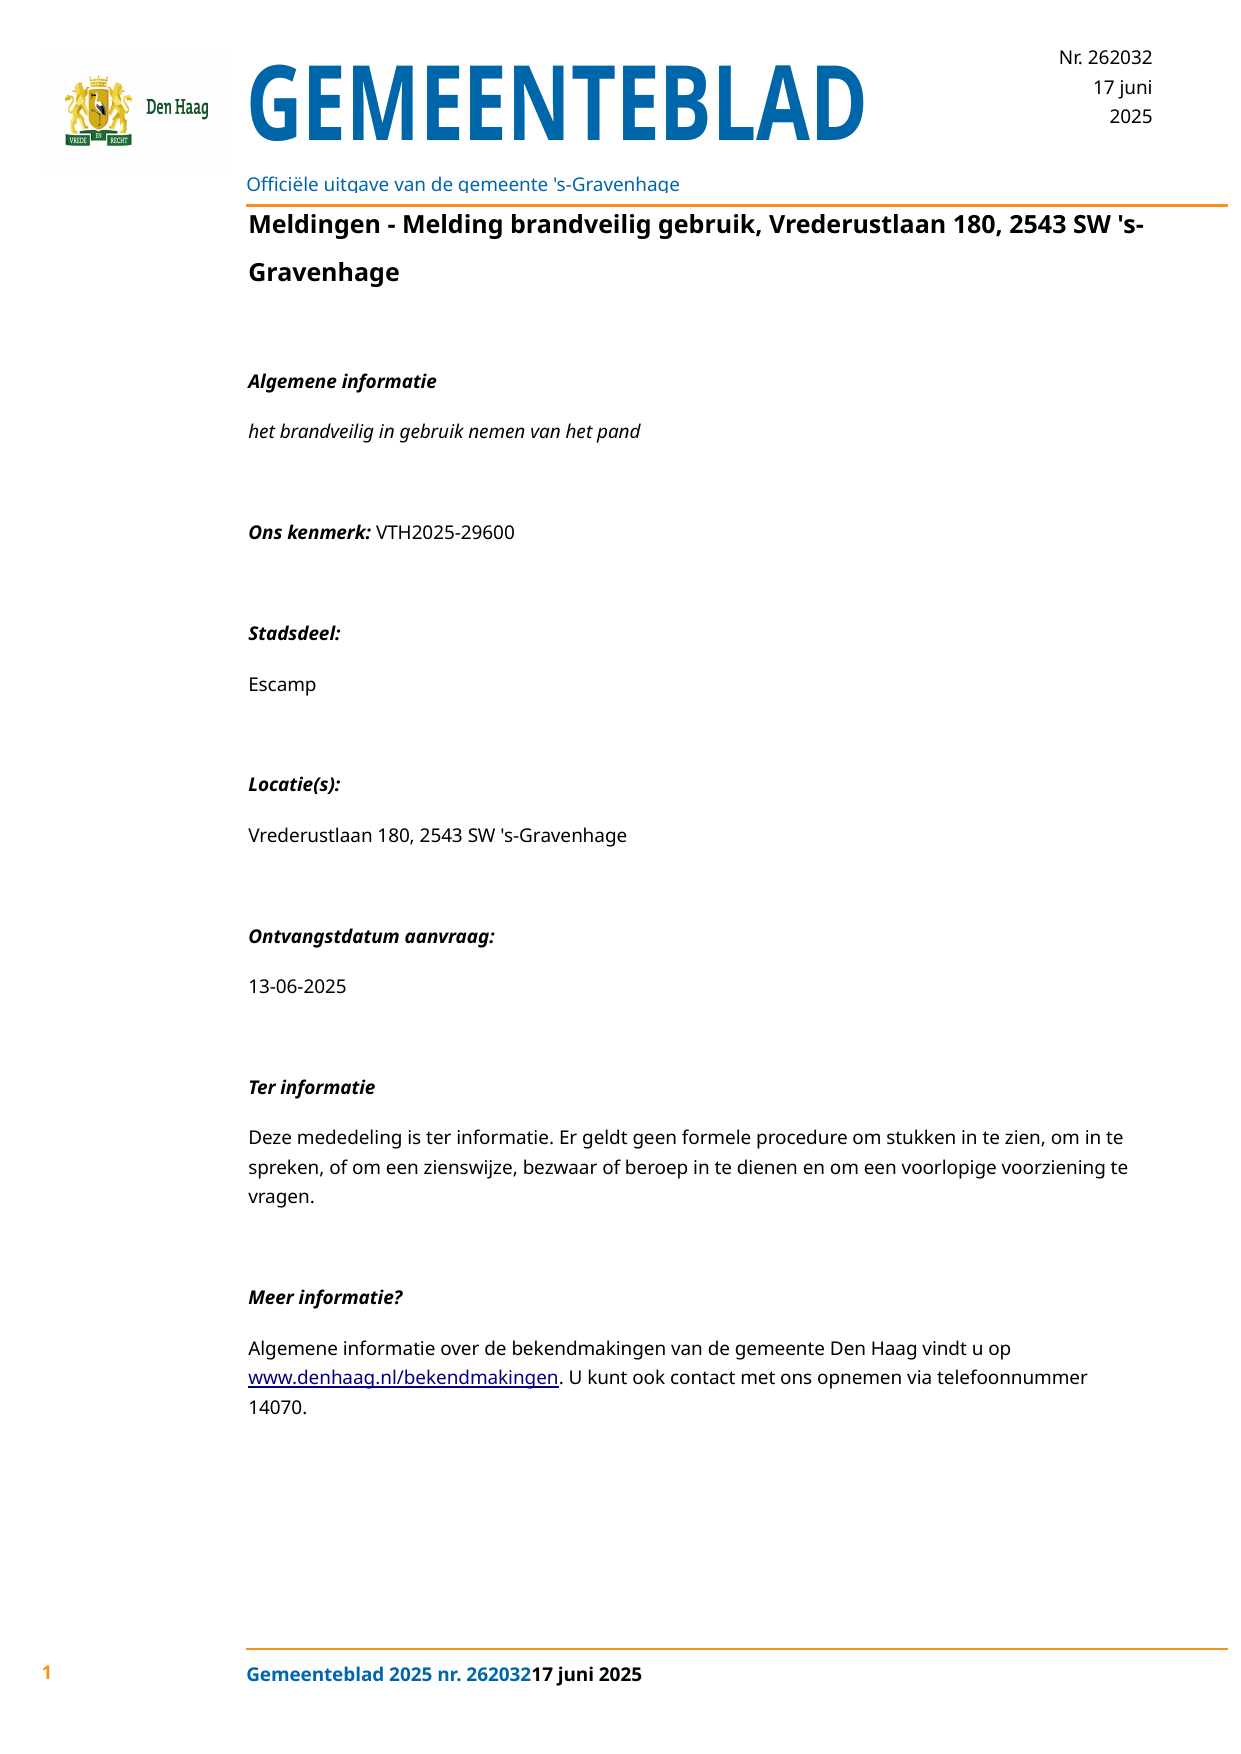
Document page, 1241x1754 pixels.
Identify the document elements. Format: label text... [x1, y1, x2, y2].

text Ontvangstdatum aanvraag: [248, 923, 1152, 949]
text Vrederustlaan 180, 2543 SW 's-Gravenhage [248, 822, 1152, 848]
text Ons kenmerk: VTH2025-29600 [248, 519, 1152, 545]
text Algemene informatie [248, 368, 1152, 394]
text Algemene informatie over de bekendmakingen van de gemeente Den Haag vindt u op www.denhaag.nl/bekendmakingen. U kunt ook contact met ons opnemen via telefoonnummer 14070. [248, 1335, 1152, 1420]
picture [41, 47, 231, 172]
text Ter informatie [248, 1074, 1152, 1100]
text Locatie(s): [248, 772, 1152, 797]
text Stadsdeel: [248, 620, 1152, 646]
text het brandveilig in gebruik nemen van het pand [248, 419, 1152, 444]
text Meer informatie? [248, 1284, 1152, 1310]
text Escamp [248, 671, 1152, 697]
text Deze mededeling is ter informatie. Er geldt geen formele procedure om stukken in te zien, om in te spreken, of om een zienswijze, bezwaar of beroep in te dienen en om een voorlopige voorziening te vragen. [248, 1124, 1152, 1209]
text Meldingen - Melding brandveilig gebruik, Vrederustlaan 180, 2543 SW 's-Gravenhage [248, 207, 1152, 288]
text 13-06-2025 [248, 973, 1152, 999]
